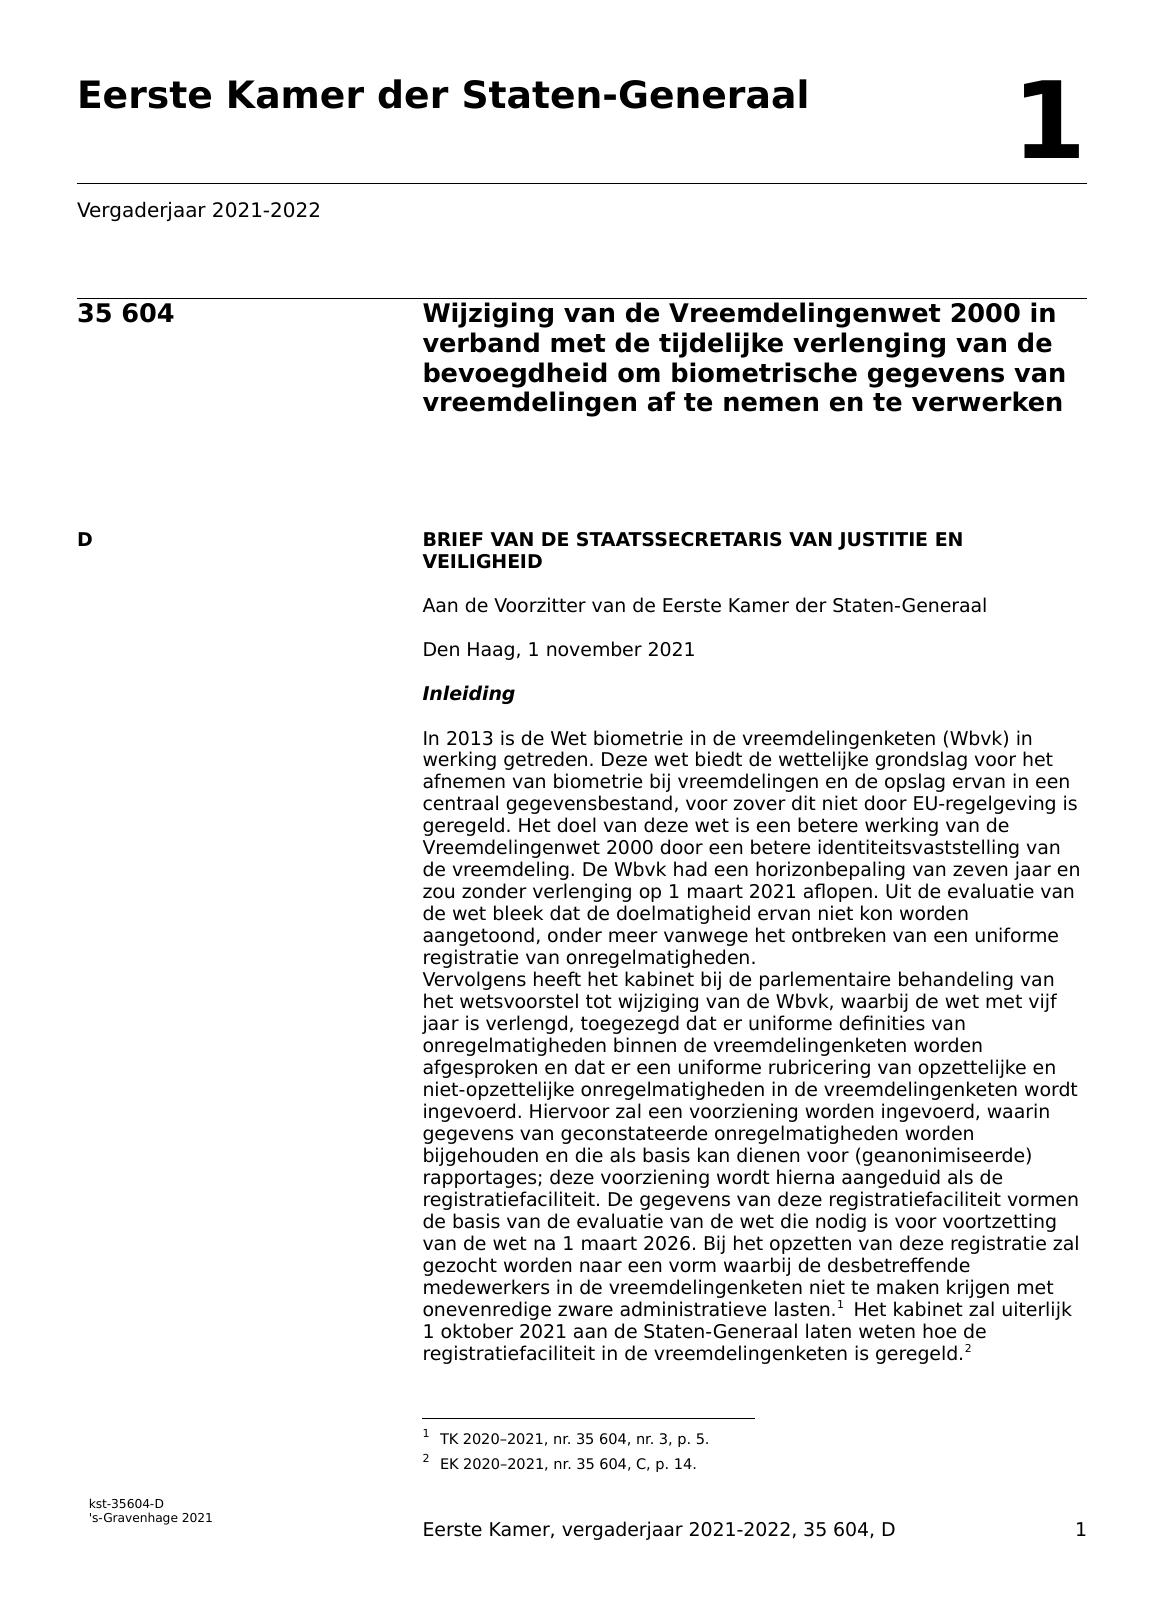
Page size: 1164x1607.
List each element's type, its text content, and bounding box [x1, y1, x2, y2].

text 's-Gravenhage 2021 [88, 1511, 323, 1525]
table_header Eerste Kamer der Staten-Generaal [77, 59, 886, 183]
text Aan de Voorzitter van de Eerste Kamer der Staten-Generaal [422, 595, 1087, 617]
subtitle Inleiding [422, 683, 1087, 705]
text EK 2020–2021, nr. 35 604, C, p. 14. [422, 1452, 1087, 1474]
table_cell Vergaderjaar 2021-2022 [77, 184, 1087, 298]
text kst-35604-D [88, 1497, 323, 1511]
text TK 2020–2021, nr. 35 604, nr. 3, p. 5. [422, 1427, 1087, 1449]
table_header 1 [886, 59, 1087, 183]
subtitle D BRIEF VAN DE STAATSSECRETARIS VAN JUSTITIE EN VEILIGHEID [77, 529, 1087, 573]
text Den Haag, 1 november 2021 [422, 639, 1087, 661]
text In 2013 is de Wet biometrie in de vreemdelingenketen (Wbvk) in werking getreden. Deze wet biedt de wettelijke grondslag voor het afnemen van biometrie bij vreemdelingen en de opslag ervan in een centraal gegevensbestand, voor zover dit niet door EU-regelgeving is geregeld. Het doel van deze wet is een betere werking van de Vreemdelingenwet 2000 door een betere identiteitsvaststelling van de vreemdeling. De Wbvk had een horizonbepaling van zeven jaar en zou zonder verlenging op 1 maart 2021 aflopen. Uit de evaluatie van de wet bleek dat de doelmatigheid ervan niet kon worden aangetoond, onder meer vanwege het ontbreken van een uniforme registratie van onregelmatigheden. [422, 727, 1087, 969]
subtitle 35 604 Wijziging van de Vreemdelingenwet 2000 in verband met de tijdelijke verlenging van de bevoegdheid om biometrische gegevens van vreemdelingen af te nemen en te verwerken [77, 299, 1087, 418]
text Vervolgens heeft het kabinet bij de parlementaire behandeling van het wetsvoorstel tot wijziging van de Wbvk, waarbij de wet met vijf jaar is verlengd, toegezegd dat er uniforme definities van onregelmatigheden binnen de vreemdelingenketen worden afgesproken en dat er een uniforme rubricering van opzettelijke en niet-opzettelijke onregelmatigheden in de vreemdelingenketen wordt ingevoerd. Hiervoor zal een voorziening worden ingevoerd, waarin gegevens van geconstateerde onregelmatigheden worden bijgehouden en die als basis kan dienen voor (geanonimiseerde) rapportages; deze voorziening wordt hierna aangeduid als de registratiefaciliteit. De gegevens van deze registratiefaciliteit vormen de basis van de evaluatie van de wet die nodig is voor voortzetting van de wet na 1 maart 2026. Bij het opzetten van deze registratie zal gezocht worden naar een vorm waarbij de desbetreffende medewerkers in de vreemdelingenketen niet te maken krijgen met onevenredige zware administratieve lasten. Het kabinet zal uiterlijk 1 oktober 2021 aan de Staten-Generaal laten weten hoe de registratiefaciliteit in de vreemdelingenketen is geregeld. [422, 969, 1087, 1365]
